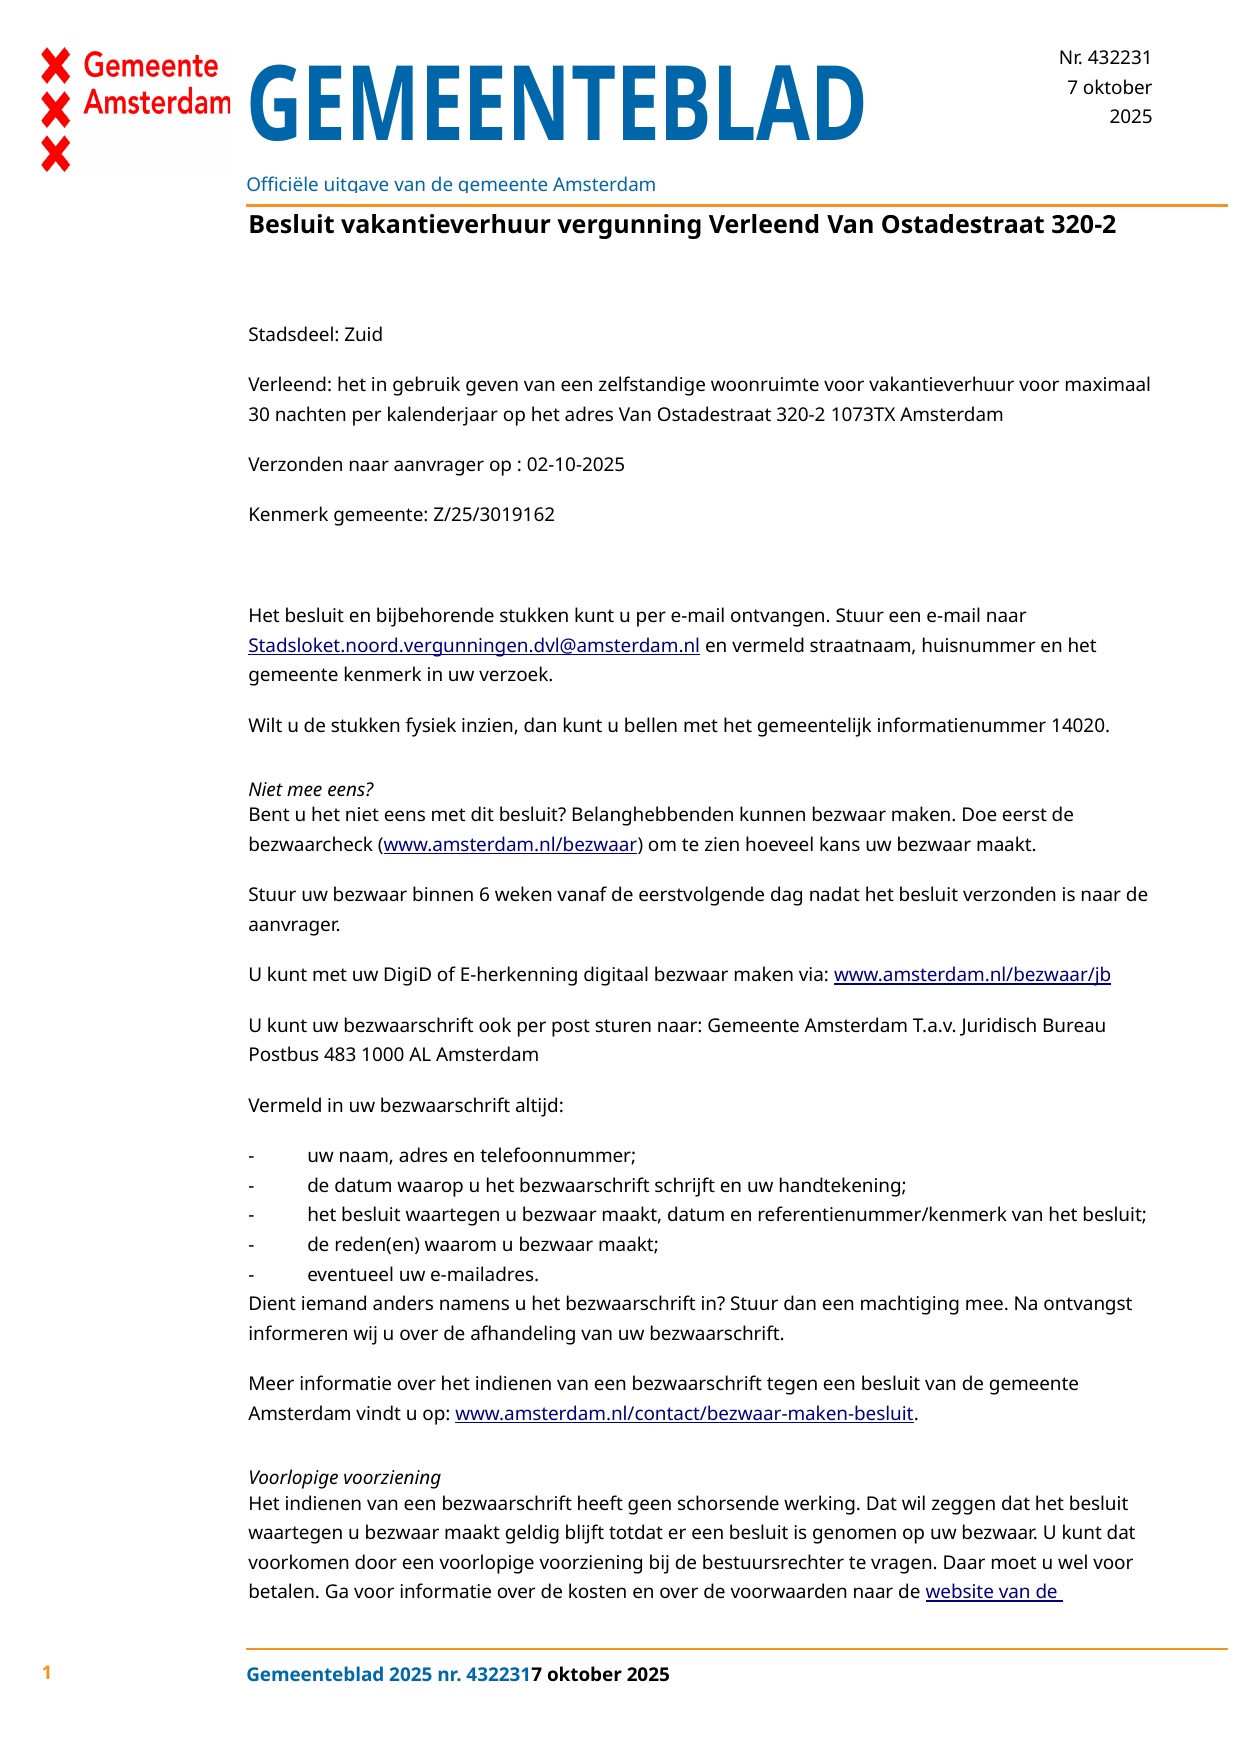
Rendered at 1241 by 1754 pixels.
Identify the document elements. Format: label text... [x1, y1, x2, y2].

text Voorlopige voorziening [248, 1464, 1152, 1490]
list uw naam, adres en telefoonnummer; [248, 1142, 1152, 1168]
text Meer informatie over het indienen van een bezwaarschrift tegen een besluit van de gemeente Amsterdam vindt u op: www.amsterdam.nl/contact/bezwaar-maken-besluit. [248, 1370, 1152, 1426]
list de datum waarop u het bezwaarschrift schrijft en uw handtekening; [248, 1172, 1152, 1198]
text Het besluit en bijbehorende stukken kunt u per e-mail ontvangen. Stuur een e-mail naar Stadsloket.noord.vergunningen.dvl@amsterdam.nl en vermeld straatnaam, huisnummer en het gemeente kenmerk in uw verzoek. [248, 602, 1152, 687]
text Stuur uw bezwaar binnen 6 weken vanaf de eerstvolgende dag nadat het besluit verzonden is naar de aanvrager. [248, 882, 1152, 937]
text Besluit vakantieverhuur vergunning Verleend Van Ostadestraat 320-2 [248, 207, 1152, 241]
text Verleend: het in gebruik geven van een zelfstandige woonruimte voor vakantieverhuur voor maximaal 30 nachten per kalenderjaar op het adres Van Ostadestraat 320-2 1073TX Amsterdam [248, 371, 1152, 426]
text Verzonden naar aanvrager op : 02-10-2025 [248, 451, 1152, 477]
text Kenmerk gemeente: Z/25/3019162 [248, 502, 1152, 527]
text Het indienen van een bezwaarschrift heeft geen schorsende werking. Dat wil zeggen dat het besluit waartegen u bezwaar maakt geldig blijft totdat er een besluit is genomen op uw bezwaar. U kunt dat voorkomen door een voorlopige voorziening bij de bestuursrechter te vragen. Daar moet u wel voor betalen. Ga voor informatie over de kosten en over de voorwaarden naar de website van de [248, 1490, 1152, 1604]
text Bent u het niet eens met dit besluit? Belanghebbenden kunnen bezwaar maken. Doe eerst de bezwaarcheck (www.amsterdam.nl/bezwaar) om te zien hoeveel kans uw bezwaar maakt. [248, 802, 1152, 857]
text Wilt u de stukken fysiek inzien, dan kunt u bellen met het gemeentelijk informatienummer 14020. [248, 712, 1152, 738]
text U kunt uw bezwaarschrift ook per post sturen naar: Gemeente Amsterdam T.a.v. Juridisch Bureau Postbus 483 1000 AL Amsterdam [248, 1012, 1152, 1067]
list de reden(en) waarom u bezwaar maakt; [248, 1231, 1152, 1257]
text Vermeld in uw bezwaarschrift altijd: [248, 1092, 1152, 1118]
text Niet mee eens? [248, 776, 1152, 802]
list het besluit waartegen u bezwaar maakt, datum en referentienummer/kenmerk van het besluit; [248, 1202, 1152, 1227]
picture [41, 47, 231, 172]
list eventueel uw e-mailadres. [248, 1261, 1152, 1287]
text Dient iemand anders namens u het bezwaarschrift in? Stuur dan een machtiging mee. Na ontvangst informeren wij u over de afhandeling van uw bezwaarschrift. [248, 1290, 1152, 1346]
text U kunt met uw DigiD of E-herkenning digitaal bezwaar maken via: www.amsterdam.nl/bezwaar/jb [248, 962, 1152, 987]
text Stadsdeel: Zuid [248, 321, 1152, 346]
